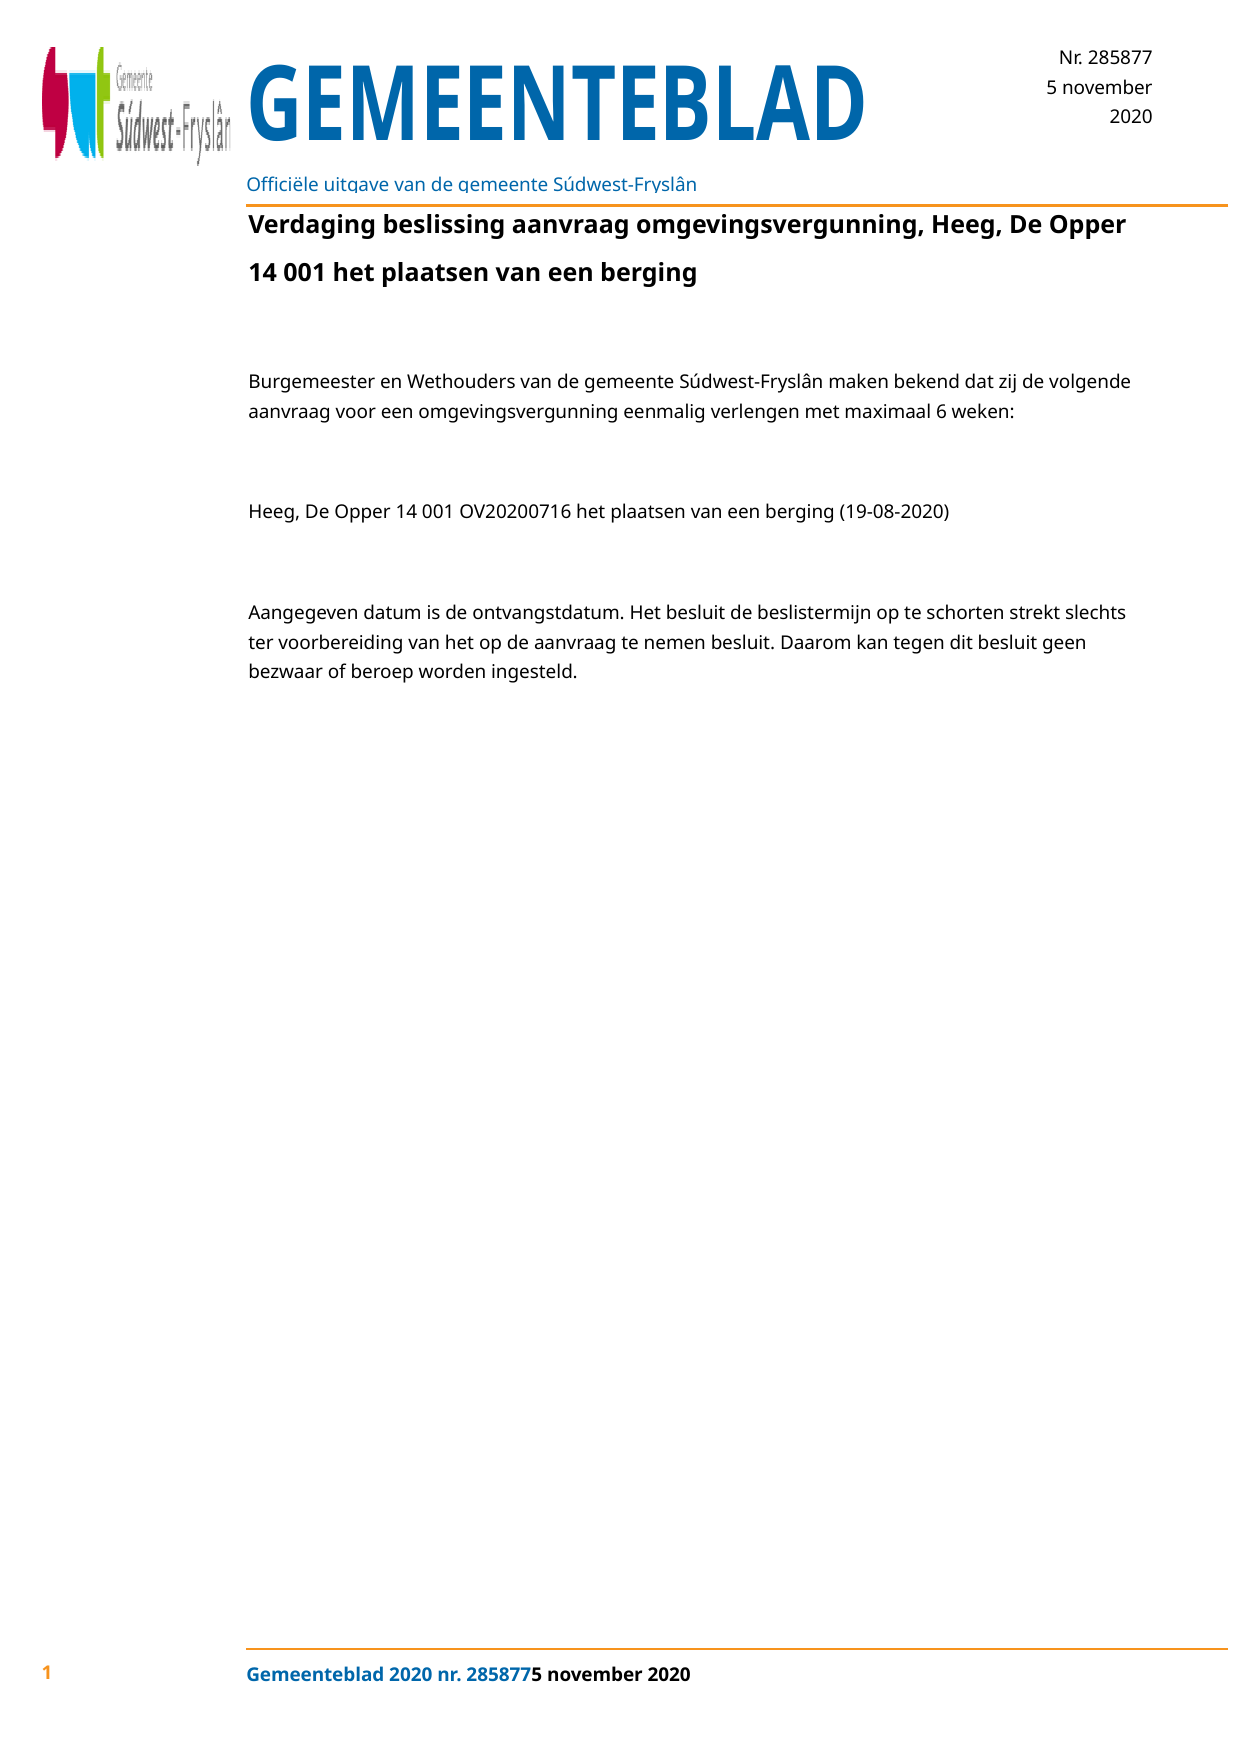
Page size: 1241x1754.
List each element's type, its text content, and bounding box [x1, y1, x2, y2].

text Burgemeester en Wethouders van de gemeente Súdwest-Fryslân maken bekend dat zij de volgende aanvraag voor een omgevingsvergunning eenmalig verlengen met maximaal 6 weken: [248, 368, 1152, 424]
text Heeg, De Opper 14 001 OV20200716 het plaatsen van een berging (19-08-2020) [248, 499, 1152, 524]
text Aangegeven datum is de ontvangstdatum. Het besluit de beslistermijn op te schorten strekt slechts ter voorbereiding van het op de aanvraag te nemen besluit. Daarom kan tegen dit besluit geen bezwaar of beroep worden ingesteld. [248, 599, 1152, 684]
text Verdaging beslissing aanvraag omgevingsvergunning, Heeg, De Opper 14 001 het plaatsen van een berging [248, 207, 1152, 288]
picture [41, 47, 231, 172]
